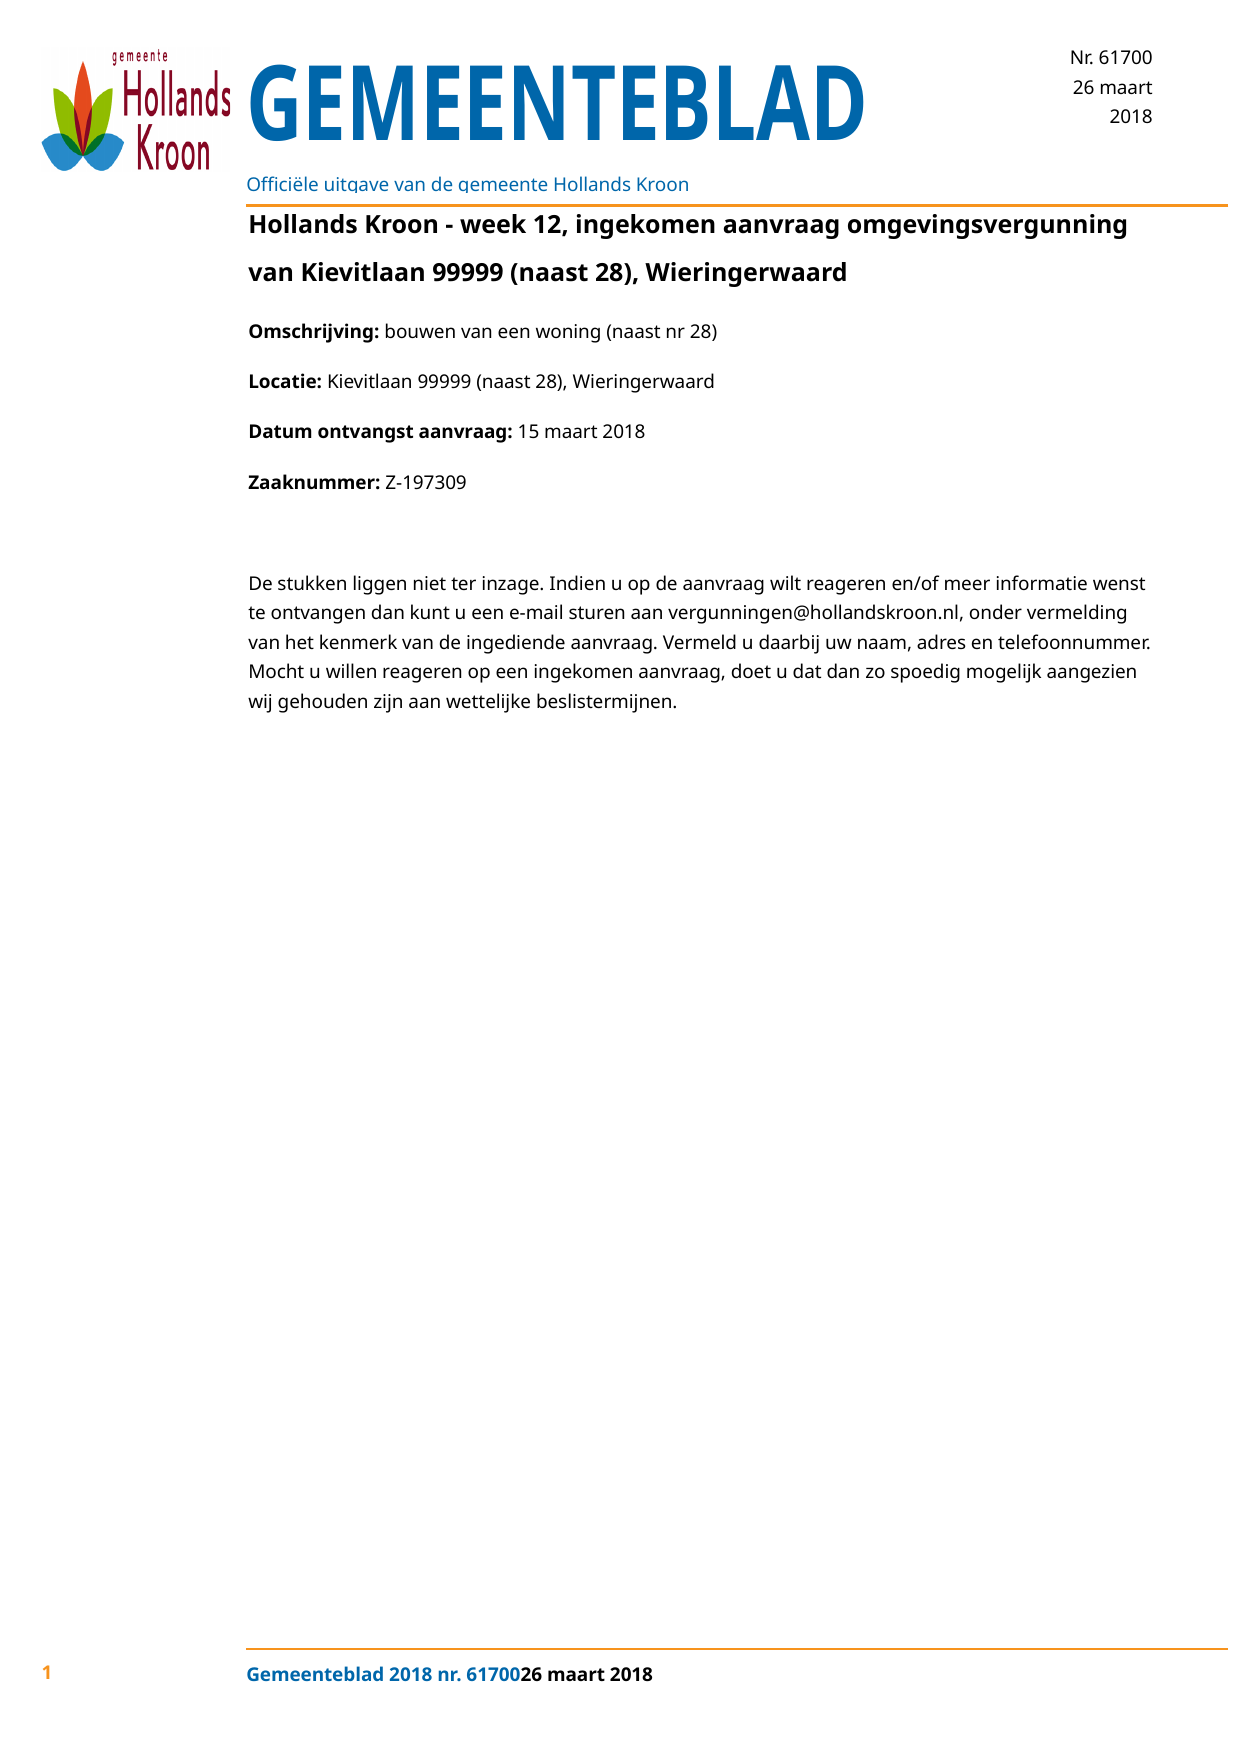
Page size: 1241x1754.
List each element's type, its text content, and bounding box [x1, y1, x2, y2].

text Zaaknummer: Z-197309 [248, 469, 1152, 495]
text Locatie: Kievitlaan 99999 (naast 28), Wieringerwaard [248, 368, 1152, 394]
text Hollands Kroon - week 12, ingekomen aanvraag omgevingsvergunning van Kievitlaan 99999 (naast 28), Wieringerwaard [248, 207, 1152, 288]
text Omschrijving: bouwen van een woning (naast nr 28) [248, 318, 1152, 344]
picture [41, 47, 231, 172]
text De stukken liggen niet ter inzage. Indien u op de aanvraag wilt reageren en/of meer informatie wenst te ontvangen dan kunt u een e-mail sturen aan vergunningen@hollandskroon.nl, onder vermelding van het kenmerk van de ingediende aanvraag. Vermeld u daarbij uw naam, adres en telefoonnummer. Mocht u willen reageren op een ingekomen aanvraag, doet u dat dan zo spoedig mogelijk aangezien wij gehouden zijn aan wettelijke beslistermijnen. [248, 570, 1152, 714]
text Datum ontvangst aanvraag: 15 maart 2018 [248, 419, 1152, 444]
